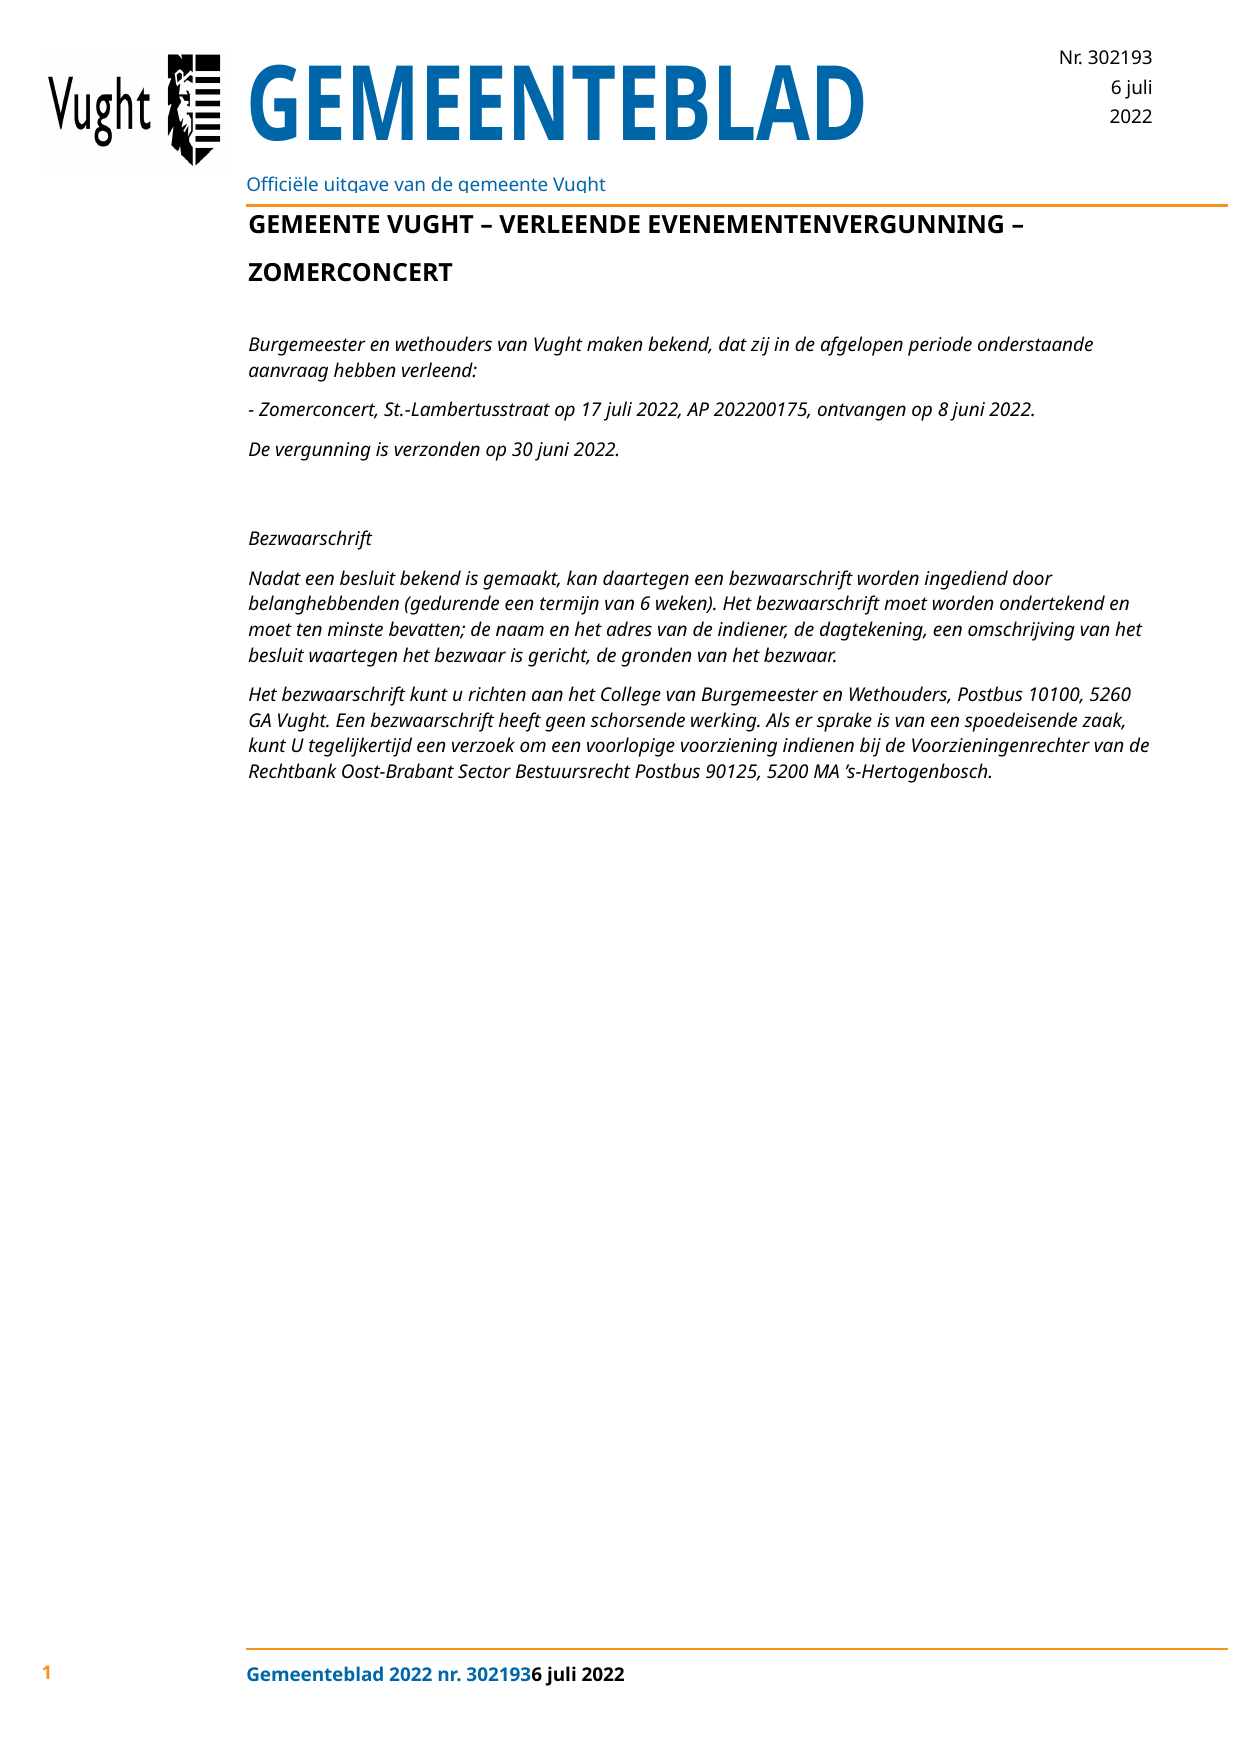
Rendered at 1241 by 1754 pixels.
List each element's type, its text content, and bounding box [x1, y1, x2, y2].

text Burgemeester en wethouders van Vught maken bekend, dat zij in de afgelopen periode onderstaande aanvraag hebben verleend: [248, 331, 1152, 383]
text Het bezwaarschrift kunt u richten aan het College van Burgemeester en Wethouders, Postbus 10100, 5260 GA Vught. Een bezwaarschrift heeft geen schorsende werking. Als er sprake is van een spoedeisende zaak, kunt U tegelijkertijd een verzoek om een voorlopige voorziening indienen bij de Voorzieningenrechter van de Rechtbank Oost-Brabant Sector Bestuursrecht Postbus 90125, 5200 MA ’s-Hertogenbosch. [248, 681, 1152, 784]
text Nadat een besluit bekend is gemaakt, kan daartegen een bezwaarschrift worden ingediend door belanghebbenden (gedurende een termijn van 6 weken). Het bezwaarschrift moet worden ondertekend en moet ten minste bevatten; de naam en het adres van de indiener, de dagtekening, een omschrijving van het besluit waartegen het bezwaar is gericht, de gronden van het bezwaar. [248, 565, 1152, 668]
text De vergunning is verzonden op 30 juni 2022. [248, 436, 1152, 461]
text Bezwaarschrift [248, 525, 1152, 551]
text - Zomerconcert, St.-Lambertusstraat op 17 juli 2022, AP 202200175, ontvangen op 8 juni 2022. [248, 396, 1152, 422]
text GEMEENTE VUGHT – VERLEENDE EVENEMENTENVERGUNNING – ZOMERCONCERT [248, 207, 1152, 288]
picture [41, 47, 231, 172]
